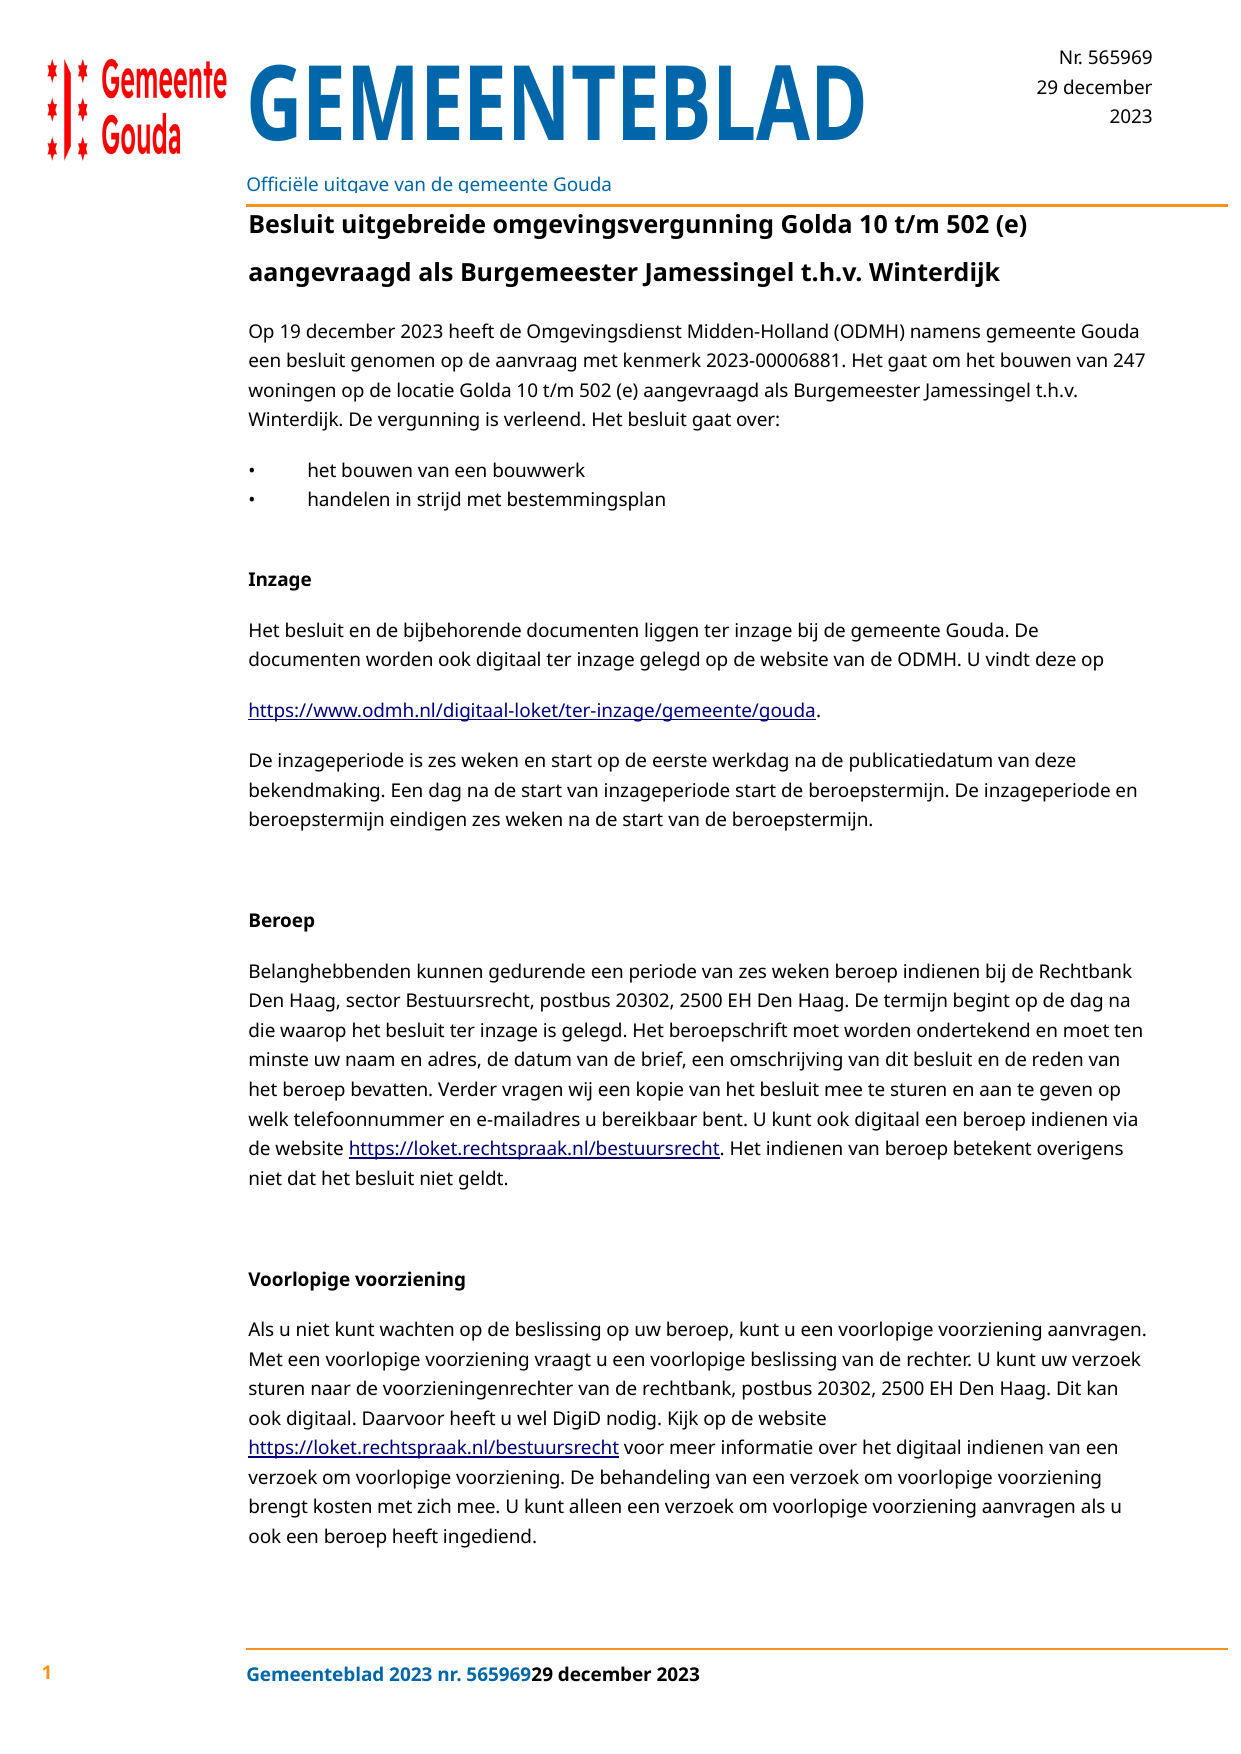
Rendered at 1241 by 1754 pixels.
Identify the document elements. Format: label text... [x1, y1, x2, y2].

list het bouwen van een bouwwerk [248, 457, 1152, 483]
text De inzageperiode is zes weken en start op de eerste werkdag na de publicatiedatum van deze bekendmaking. Een dag na de start van inzageperiode start de beroepstermijn. De inzageperiode en beroepstermijn eindigen zes weken na de start van de beroepstermijn. [248, 747, 1152, 832]
text Belanghebbenden kunnen gedurende een periode van zes weken beroep indienen bij de Rechtbank Den Haag, sector Bestuursrecht, postbus 20302, 2500 EH Den Haag. De termijn begint op de dag na die waarop het besluit ter inzage is gelegd. Het beroepschrift moet worden ondertekend en moet ten minste uw naam en adres, de datum van de brief, een omschrijving van dit besluit en de reden van het beroep bevatten. Verder vragen wij een kopie van het besluit mee te sturen en aan te geven op welk telefoonnummer en e-mailadres u bereikbaar bent. U kunt ook digitaal een beroep indienen via de website https://loket.rechtspraak.nl/bestuursrecht. Het indienen van beroep betekent overigens niet dat het besluit niet geldt. [248, 958, 1152, 1191]
list handelen in strijd met bestemmingsplan [248, 487, 1152, 512]
text Voorlopige voorziening [248, 1266, 1152, 1292]
text Besluit uitgebreide omgevingsvergunning Golda 10 t/m 502 (e) aangevraagd als Burgemeester Jamessingel t.h.v. Winterdijk [248, 207, 1152, 288]
text https://www.odmh.nl/digitaal-loket/ter-inzage/gemeente/gouda. [248, 697, 1152, 723]
text Beroep [248, 907, 1152, 933]
text Inzage [248, 567, 1152, 592]
text Als u niet kunt wachten op de beslissing op uw beroep, kunt u een voorlopige voorziening aanvragen. Met een voorlopige voorziening vraagt u een voorlopige beslissing van de rechter. U kunt uw verzoek sturen naar de voorzieningenrechter van de rechtbank, postbus 20302, 2500 EH Den Haag. Dit kan ook digitaal. Daarvoor heeft u wel DigiD nodig. Kijk op de website https://loket.rechtspraak.nl/bestuursrecht voor meer informatie over het digitaal indienen van een verzoek om voorlopige voorziening. De behandeling van een verzoek om voorlopige voorziening brengt kosten met zich mee. U kunt alleen een verzoek om voorlopige voorziening aanvragen als u ook een beroep heeft ingediend. [248, 1316, 1152, 1549]
text Het besluit en de bijbehorende documenten liggen ter inzage bij de gemeente Gouda. De documenten worden ook digitaal ter inzage gelegd op de website van de ODMH. U vindt deze op [248, 617, 1152, 672]
picture [41, 47, 231, 172]
text Op 19 december 2023 heeft de Omgevingsdienst Midden-Holland (ODMH) namens gemeente Gouda een besluit genomen op de aanvraag met kenmerk 2023-00006881. Het gaat om het bouwen van 247 woningen op de locatie Golda 10 t/m 502 (e) aangevraagd als Burgemeester Jamessingel t.h.v. Winterdijk. De vergunning is verleend. Het besluit gaat over: [248, 318, 1152, 432]
